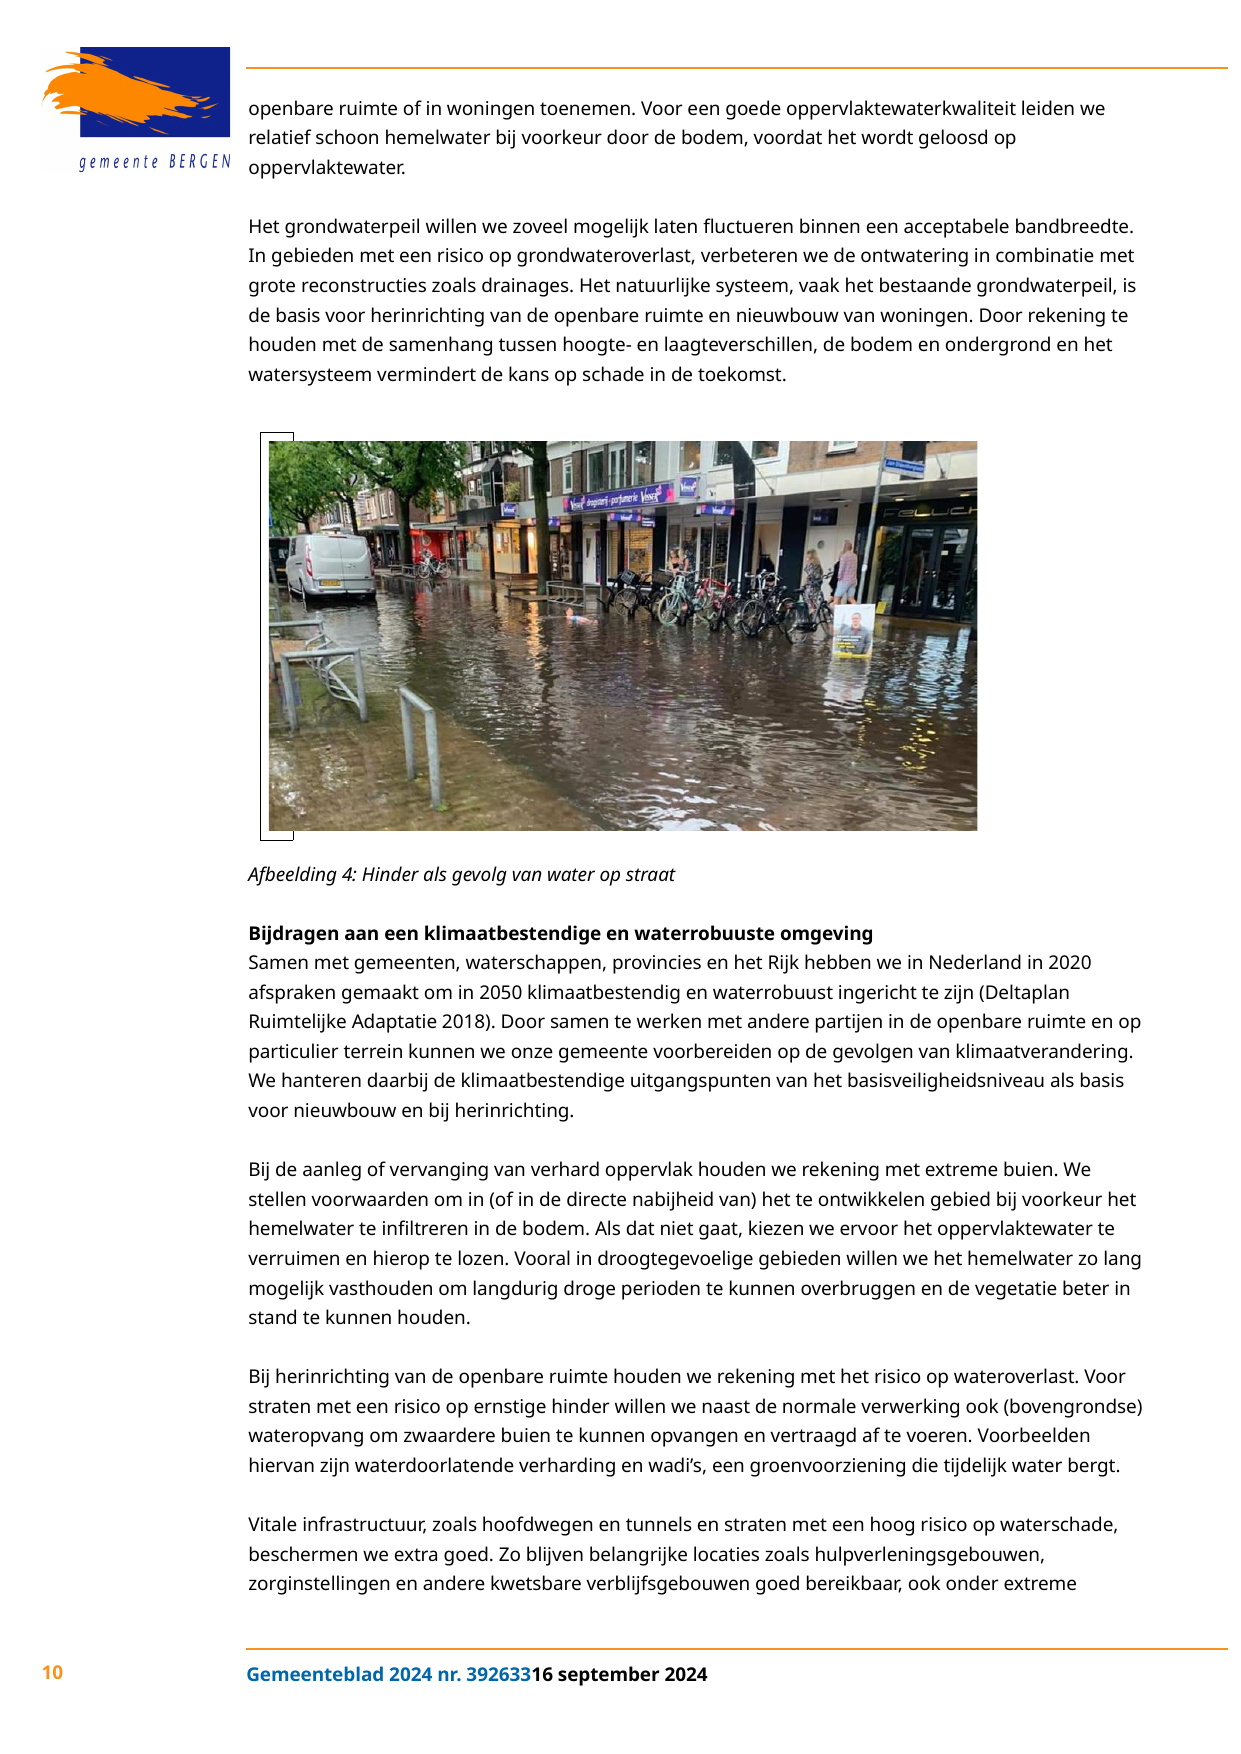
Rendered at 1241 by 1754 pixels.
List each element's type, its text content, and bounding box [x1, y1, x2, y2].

picture [41, 47, 231, 172]
table_header Bijdragen aan een klimaatbestendige en waterrobuuste omgeving Samen met gemeenten, waterschappen, provincies en het Rijk hebben we in Nederland in 2020 afspraken gemaakt om in 2050 klimaatbestendig en waterrobuust ingericht te zijn (Deltaplan Ruimtelijke Adaptatie 2018). Door samen te werken met andere partijen in de openbare ruimte en op particulier terrein kunnen we onze gemeente voorbereiden op de gevolgen van klimaatverandering. We hanteren daarbij de klimaatbestendige uitgangspunten van het basisveiligheidsniveau als basis voor nieuwbouw en bij herinrichting. Bij de aanleg of vervanging van verhard oppervlak houden we rekening met extreme buien. We stellen voorwaarden om in (of in de directe nabijheid van) het te ontwikkelen gebied bij voorkeur het hemelwater te infiltreren in de bodem. Als dat niet gaat, kiezen we ervoor het oppervlaktewater te verruimen en hierop te lozen. Vooral in droogtegevoelige gebieden willen we het hemelwater zo lang mogelijk vasthouden om langdurig droge perioden te kunnen overbruggen en de vegetatie beter in stand te kunnen houden. Bij herinrichting van de openbare ruimte houden we rekening met het risico op wateroverlast. Voor straten met een risico op ernstige hinder willen we naast de normale verwerking ook (bovengrondse) wateropvang om zwaardere buien te kunnen opvangen en vertraagd af te voeren. Voorbeelden hiervan zijn waterdoorlatende verharding en wadi’s, een groenvoorziening die tijdelijk water bergt. Vitale infrastructuur, zoals hoofdwegen en tunnels en straten met een hoog risico op waterschade, beschermen we extra goed. Zo blijven belangrijke locaties zoals hulpverleningsgebouwen, zorginstellingen en andere kwetsbare verblijfsgebouwen goed bereikbaar, ook onder extreme [248, 920, 1152, 1596]
picture [268, 441, 978, 831]
table_header openbare ruimte of in woningen toenemen. Voor een goede oppervlaktewaterkwaliteit leiden we relatief schoon hemelwater bij voorkeur door de bodem, voordat het wordt geloosd op oppervlaktewater. Het grondwaterpeil willen we zoveel mogelijk laten fluctueren binnen een acceptabele bandbreedte. In gebieden met een risico op grondwateroverlast, verbeteren we de ontwatering in combinatie met grote reconstructies zoals drainages. Het natuurlijke systeem, vaak het bestaande grondwaterpeil, is de basis voor herinrichting van de openbare ruimte en nieuwbouw van woningen. Door rekening te houden met de samenhang tussen hoogte- en laagteverschillen, de bodem en ondergrond en het watersysteem vermindert de kans op schade in de toekomst. Afbeelding 4: Hinder als gevolg van water op straat [248, 95, 1152, 887]
